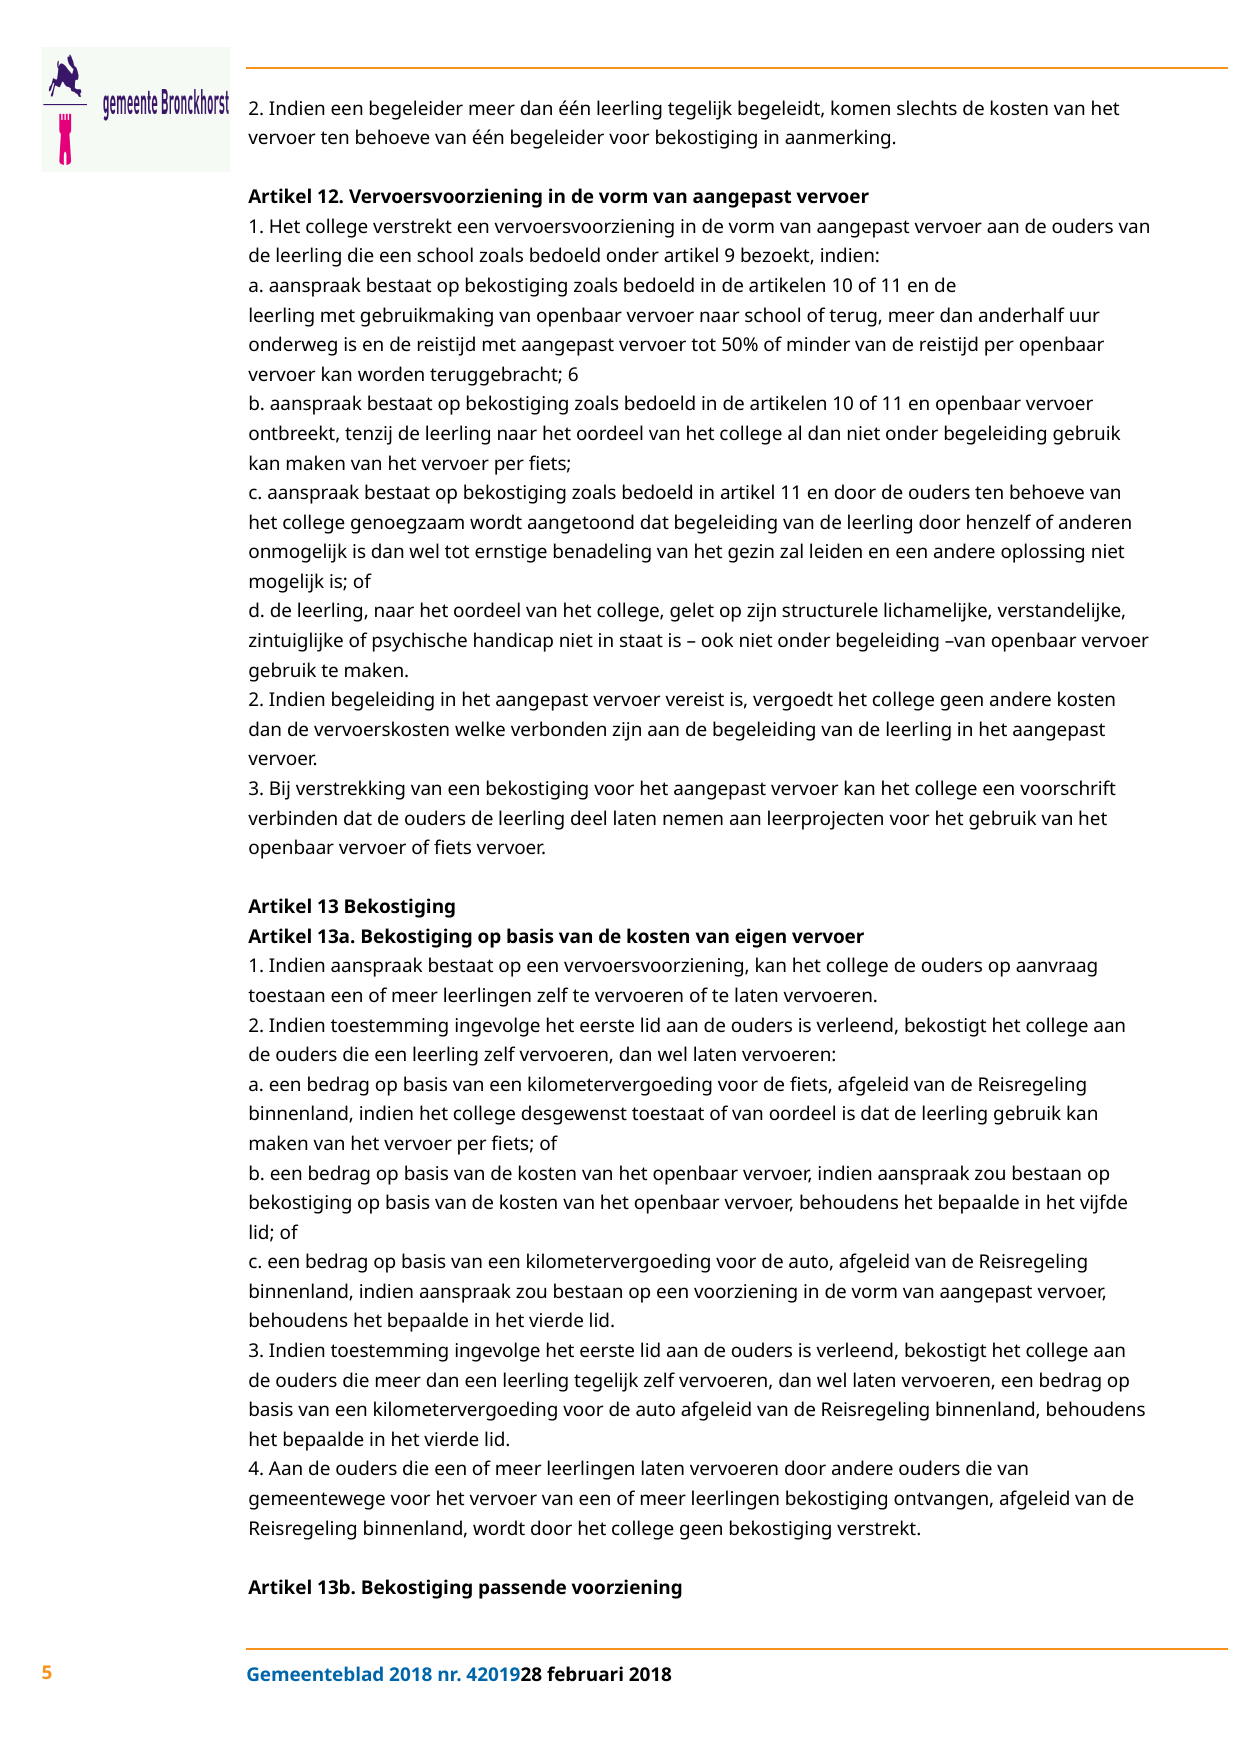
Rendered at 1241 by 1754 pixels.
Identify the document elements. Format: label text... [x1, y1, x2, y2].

text b. aanspraak bestaat op bekostiging zoals bedoeld in de artikelen 10 of 11 en openbaar vervoer ontbreekt, tenzij de leerling naar het oordeel van het college al dan niet onder begeleiding gebruik kan maken van het vervoer per fiets; [248, 391, 1152, 476]
picture [41, 47, 231, 172]
text leerling met gebruikmaking van openbaar vervoer naar school of terug, meer dan anderhalf uur onderweg is en de reistijd met aangepast vervoer tot 50% of minder van de reistijd per openbaar vervoer kan worden teruggebracht; 6 [248, 302, 1152, 387]
text Artikel 13 Bekostiging [248, 893, 1152, 919]
text 2. Indien begeleiding in het aangepast vervoer vereist is, vergoedt het college geen andere kosten dan de vervoerskosten welke verbonden zijn aan de begeleiding van de leerling in het aangepast vervoer. [248, 686, 1152, 771]
text 2. Indien een begeleider meer dan één leerling tegelijk begeleidt, komen slechts de kosten van het vervoer ten behoeve van één begeleider voor bekostiging in aanmerking. [248, 95, 1152, 150]
text Artikel 12. Vervoersvoorziening in de vorm van aangepast vervoer [248, 183, 1152, 209]
text c. aanspraak bestaat op bekostiging zoals bedoeld in artikel 11 en door de ouders ten behoeve van het college genoegzaam wordt aangetoond dat begeleiding van de leerling door henzelf of anderen onmogelijk is dan wel tot ernstige benadeling van het gezin zal leiden en een andere oplossing niet mogelijk is; of [248, 479, 1152, 594]
text 3. Bij verstrekking van een bekostiging voor het aangepast vervoer kan het college een voorschrift verbinden dat de ouders de leerling deel laten nemen aan leerprojecten voor het gebruik van het openbaar vervoer of fiets vervoer. [248, 775, 1152, 860]
text b. een bedrag op basis van de kosten van het openbaar vervoer, indien aanspraak zou bestaan op bekostiging op basis van de kosten van het openbaar vervoer, behoudens het bepaalde in het vijfde lid; of [248, 1160, 1152, 1245]
text Artikel 13a. Bekostiging op basis van de kosten van eigen vervoer [248, 923, 1152, 949]
text 1. Indien aanspraak bestaat op een vervoersvoorziening, kan het college de ouders op aanvraag toestaan een of meer leerlingen zelf te vervoeren of te laten vervoeren. [248, 953, 1152, 1008]
text 1. Het college verstrekt een vervoersvoorziening in de vorm van aangepast vervoer aan de ouders van de leerling die een school zoals bedoeld onder artikel 9 bezoekt, indien: [248, 213, 1152, 268]
text d. de leerling, naar het oordeel van het college, gelet op zijn structurele lichamelijke, verstandelijke, zintuiglijke of psychische handicap niet in staat is – ook niet onder begeleiding –van openbaar vervoer gebruik te maken. [248, 598, 1152, 683]
text c. een bedrag op basis van een kilometervergoeding voor de auto, afgeleid van de Reisregeling binnenland, indien aanspraak zou bestaan op een voorziening in de vorm van aangepast vervoer, behoudens het bepaalde in het vierde lid. [248, 1248, 1152, 1333]
text 3. Indien toestemming ingevolge het eerste lid aan de ouders is verleend, bekostigt het college aan de ouders die meer dan een leerling tegelijk zelf vervoeren, dan wel laten vervoeren, een bedrag op basis van een kilometervergoeding voor de auto afgeleid van de Reisregeling binnenland, behoudens het bepaalde in het vierde lid. [248, 1337, 1152, 1452]
text 2. Indien toestemming ingevolge het eerste lid aan de ouders is verleend, bekostigt het college aan de ouders die een leerling zelf vervoeren, dan wel laten vervoeren: [248, 1012, 1152, 1067]
text Artikel 13b. Bekostiging passende voorziening [248, 1574, 1152, 1600]
text 4. Aan de ouders die een of meer leerlingen laten vervoeren door andere ouders die van gemeentewege voor het vervoer van een of meer leerlingen bekostiging ontvangen, afgeleid van de Reisregeling binnenland, wordt door het college geen bekostiging verstrekt. [248, 1456, 1152, 1541]
text a. aanspraak bestaat op bekostiging zoals bedoeld in de artikelen 10 of 11 en de [248, 272, 1152, 298]
text a. een bedrag op basis van een kilometervergoeding voor de fiets, afgeleid van de Reisregeling binnenland, indien het college desgewenst toestaat of van oordeel is dat de leerling gebruik kan maken van het vervoer per fiets; of [248, 1071, 1152, 1156]
